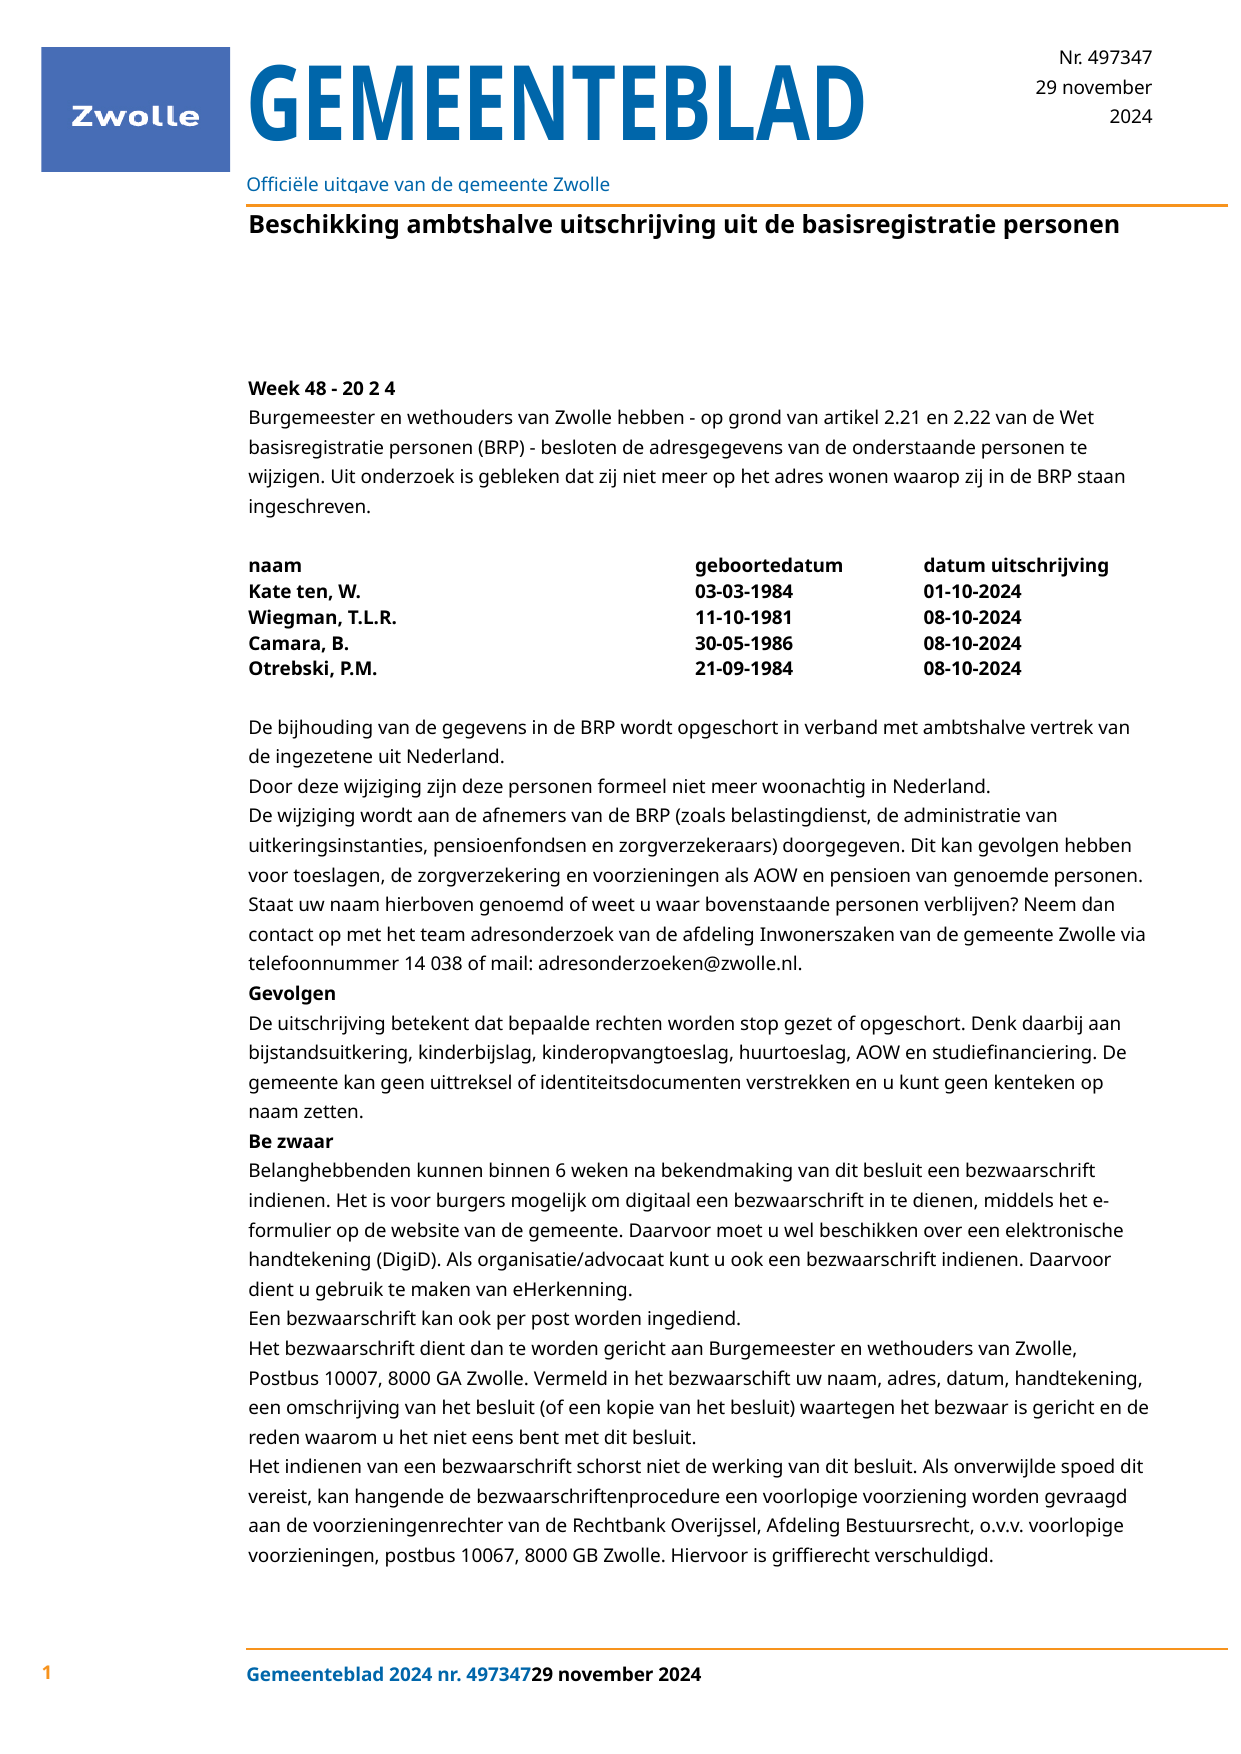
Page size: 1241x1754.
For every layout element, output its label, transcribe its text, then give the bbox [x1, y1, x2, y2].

text Door deze wijziging zijn deze personen formeel niet meer woonachtig in Nederland. [248, 773, 1152, 799]
table_cell 03-03-1984 [695, 578, 923, 604]
text Burgemeester en wethouders van Zwolle hebben - op grond van artikel 2.21 en 2.22 van de Wet basisregistratie personen (BRP) - besloten de adresgegevens van de onderstaande personen te wijzigen. Uit onderzoek is gebleken dat zij niet meer op het adres wonen waarop zij in de BRP staan ingeschreven. [248, 404, 1152, 519]
table_header naam [248, 553, 695, 578]
table_cell Camara, B. [248, 630, 695, 655]
table_cell 30-05-1986 [695, 630, 923, 655]
table_cell Kate ten, W. [248, 578, 695, 604]
text Gevolgen [248, 980, 1152, 1006]
table_cell Otrebski, P.M. [248, 655, 695, 681]
text De wijziging wordt aan de afnemers van de BRP (zoals belastingdienst, de administratie van uitkeringsinstanties, pensioenfondsen en zorgverzekeraars) doorgegeven. Dit kan gevolgen hebben voor toeslagen, de zorgverzekering en voorzieningen als AOW en pensioen van genoemde personen. [248, 803, 1152, 888]
text Be zwaar [248, 1128, 1152, 1154]
text Week 48 - 20 2 4 [248, 375, 1152, 401]
text Het indienen van een bezwaarschrift schorst niet de werking van dit besluit. Als onverwijlde spoed dit vereist, kan hangende de bezwaarschriftenprocedure een voorlopige voorziening worden gevraagd aan de voorzieningenrechter van de Rechtbank Overijssel, Afdeling Bestuursrecht, o.v.v. voorlopige voorzieningen, postbus 10067, 8000 GB Zwolle. Hiervoor is griffierecht verschuldigd. [248, 1453, 1152, 1568]
table_cell Wiegman, T.L.R. [248, 604, 695, 630]
table_cell 21-09-1984 [695, 655, 923, 681]
table_cell 01-10-2024 [923, 578, 1152, 604]
table_header datum uitschrijving [923, 553, 1152, 578]
text Een bezwaarschrift kan ook per post worden ingediend. [248, 1306, 1152, 1331]
text Staat uw naam hierboven genoemd of weet u waar bovenstaande personen verblijven? Neem dan contact op met het team adresonderzoek van de afdeling Inwonerszaken van de gemeente Zwolle via telefoonnummer 14 038 of mail: adresonderzoeken@zwolle.nl. [248, 891, 1152, 976]
text Beschikking ambtshalve uitschrijving uit de basisregistratie personen [248, 207, 1152, 241]
picture [41, 47, 231, 172]
text De uitschrijving betekent dat bepaalde rechten worden stop gezet of opgeschort. Denk daarbij aan bijstandsuitkering, kinderbijslag, kinderopvangtoeslag, huurtoeslag, AOW en studiefinanciering. De gemeente kan geen uittreksel of identiteitsdocumenten verstrekken en u kunt geen kenteken op naam zetten. [248, 1010, 1152, 1124]
table_cell 11-10-1981 [695, 604, 923, 630]
table_cell 08-10-2024 [923, 655, 1152, 681]
table_header geboortedatum [695, 553, 923, 578]
text Belanghebbenden kunnen binnen 6 weken na bekendmaking van dit besluit een bezwaarschrift indienen. Het is voor burgers mogelijk om digitaal een bezwaarschrift in te dienen, middels het e-formulier op de website van de gemeente. Daarvoor moet u wel beschikken over een elektronische handtekening (DigiD). Als organisatie/advocaat kunt u ook een bezwaarschrift indienen. Daarvoor dient u gebruik te maken van eHerkenning. [248, 1158, 1152, 1302]
text Het bezwaarschrift dient dan te worden gericht aan Burgemeester en wethouders van Zwolle, Postbus 10007, 8000 GA Zwolle. Vermeld in het bezwaarschift uw naam, adres, datum, handtekening, een omschrijving van het besluit (of een kopie van het besluit) waartegen het bezwaar is gericht en de reden waarom u het niet eens bent met dit besluit. [248, 1335, 1152, 1450]
text De bijhouding van de gegevens in de BRP wordt opgeschort in verband met ambtshalve vertrek van de ingezetene uit Nederland. [248, 714, 1152, 769]
table_cell 08-10-2024 [923, 630, 1152, 655]
table_cell 08-10-2024 [923, 604, 1152, 630]
